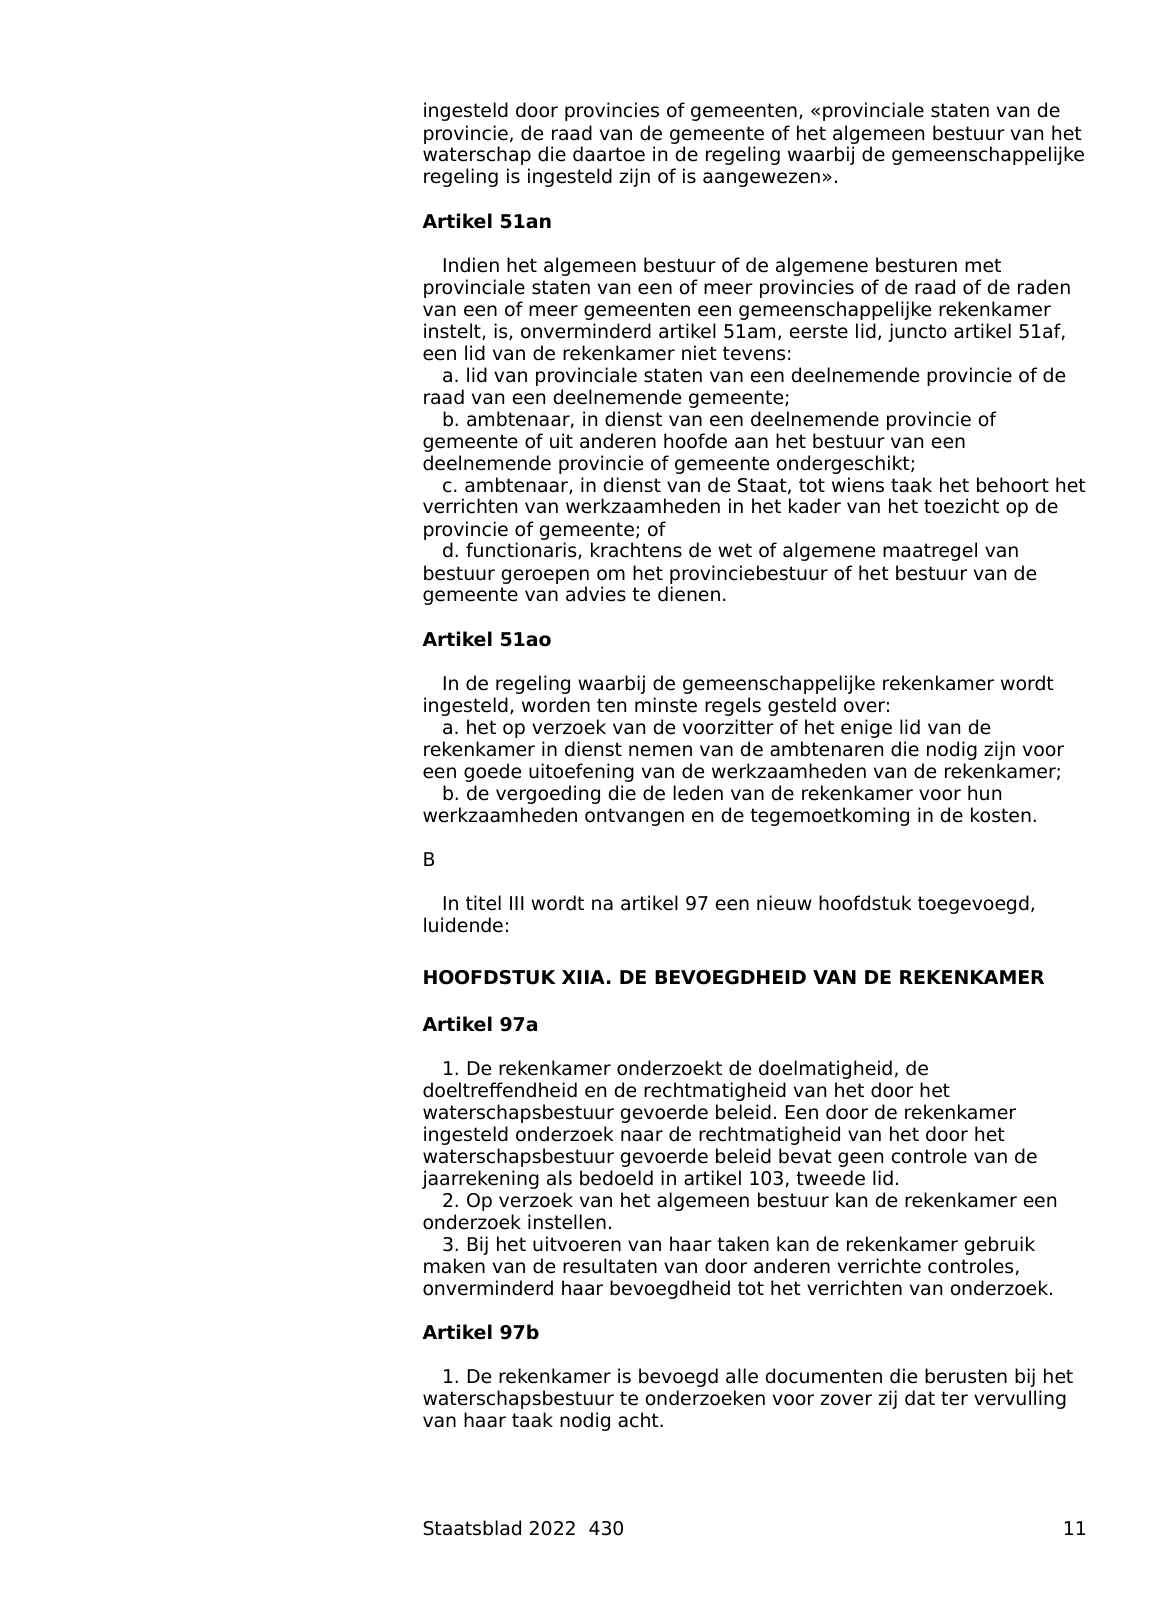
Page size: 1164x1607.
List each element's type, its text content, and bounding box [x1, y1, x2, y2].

text In titel III wordt na artikel 97 een nieuw hoofdstuk toegevoegd, luidende: [422, 893, 1087, 937]
subtitle Artikel 51an [422, 211, 1087, 232]
text In de regeling waarbij de gemeenschappelijke rekenkamer wordt ingesteld, worden ten minste regels gesteld over: [422, 673, 1087, 717]
text d. functionaris, krachtens de wet of algemene maatregel van bestuur geroepen om het provinciebestuur of het bestuur van de gemeente van advies te dienen. [422, 540, 1087, 606]
text b. de vergoeding die de leden van de rekenkamer voor hun werkzaamheden ontvangen en de tegemoetkoming in de kosten. [422, 783, 1087, 827]
text 2. Op verzoek van het algemeen bestuur kan de rekenkamer een onderzoek instellen. [422, 1190, 1087, 1234]
text 1. De rekenkamer onderzoekt de doelmatigheid, de doeltreffendheid en de rechtmatigheid van het door het waterschapsbestuur gevoerde beleid. Een door de rekenkamer ingesteld onderzoek naar de rechtmatigheid van het door het waterschapsbestuur gevoerde beleid bevat geen controle van de jaarrekening als bedoeld in artikel 103, tweede lid. [422, 1058, 1087, 1190]
text Indien het algemeen bestuur of de algemene besturen met provinciale staten van een of meer provincies of de raad of de raden van een of meer gemeenten een gemeenschappelijke rekenkamer instelt, is, onverminderd artikel 51am, eerste lid, juncto artikel 51af, een lid van de rekenkamer niet tevens: [422, 255, 1087, 364]
text 1. De rekenkamer is bevoegd alle documenten die berusten bij het waterschapsbestuur te onderzoeken voor zover zij dat ter vervulling van haar taak nodig acht. [422, 1366, 1087, 1432]
text b. ambtenaar, in dienst van een deelnemende provincie of gemeente of uit anderen hoofde aan het bestuur van een deelnemende provincie of gemeente ondergeschikt; [422, 408, 1087, 474]
text c. ambtenaar, in dienst van de Staat, tot wiens taak het behoort het verrichten van werkzaamheden in het kader van het toezicht op de provincie of gemeente; of [422, 474, 1087, 540]
subtitle Artikel 97a [422, 1014, 1087, 1036]
text a. het op verzoek van de voorzitter of het enige lid van de rekenkamer in dienst nemen van de ambtenaren die nodig zijn voor een goede uitoefening van de werkzaamheden van de rekenkamer; [422, 717, 1087, 783]
text ingesteld door provincies of gemeenten, «provinciale staten van de provincie, de raad van de gemeente of het algemeen bestuur van het waterschap die daartoe in de regeling waarbij de gemeenschappelijke regeling is ingesteld zijn of is aangewezen». [422, 100, 1087, 188]
subtitle Artikel 51ao [422, 628, 1087, 651]
text B [422, 849, 1087, 871]
text 3. Bij het uitvoeren van haar taken kan de rekenkamer gebruik maken van de resultaten van door anderen verrichte controles, onverminderd haar bevoegdheid tot het verrichten van onderzoek. [422, 1234, 1087, 1300]
subtitle Artikel 97b [422, 1322, 1087, 1344]
subtitle HOOFDSTUK XIIA. DE BEVOEGDHEID VAN DE REKENKAMER [422, 967, 1087, 989]
text a. lid van provinciale staten van een deelnemende provincie of de raad van een deelnemende gemeente; [422, 364, 1087, 408]
